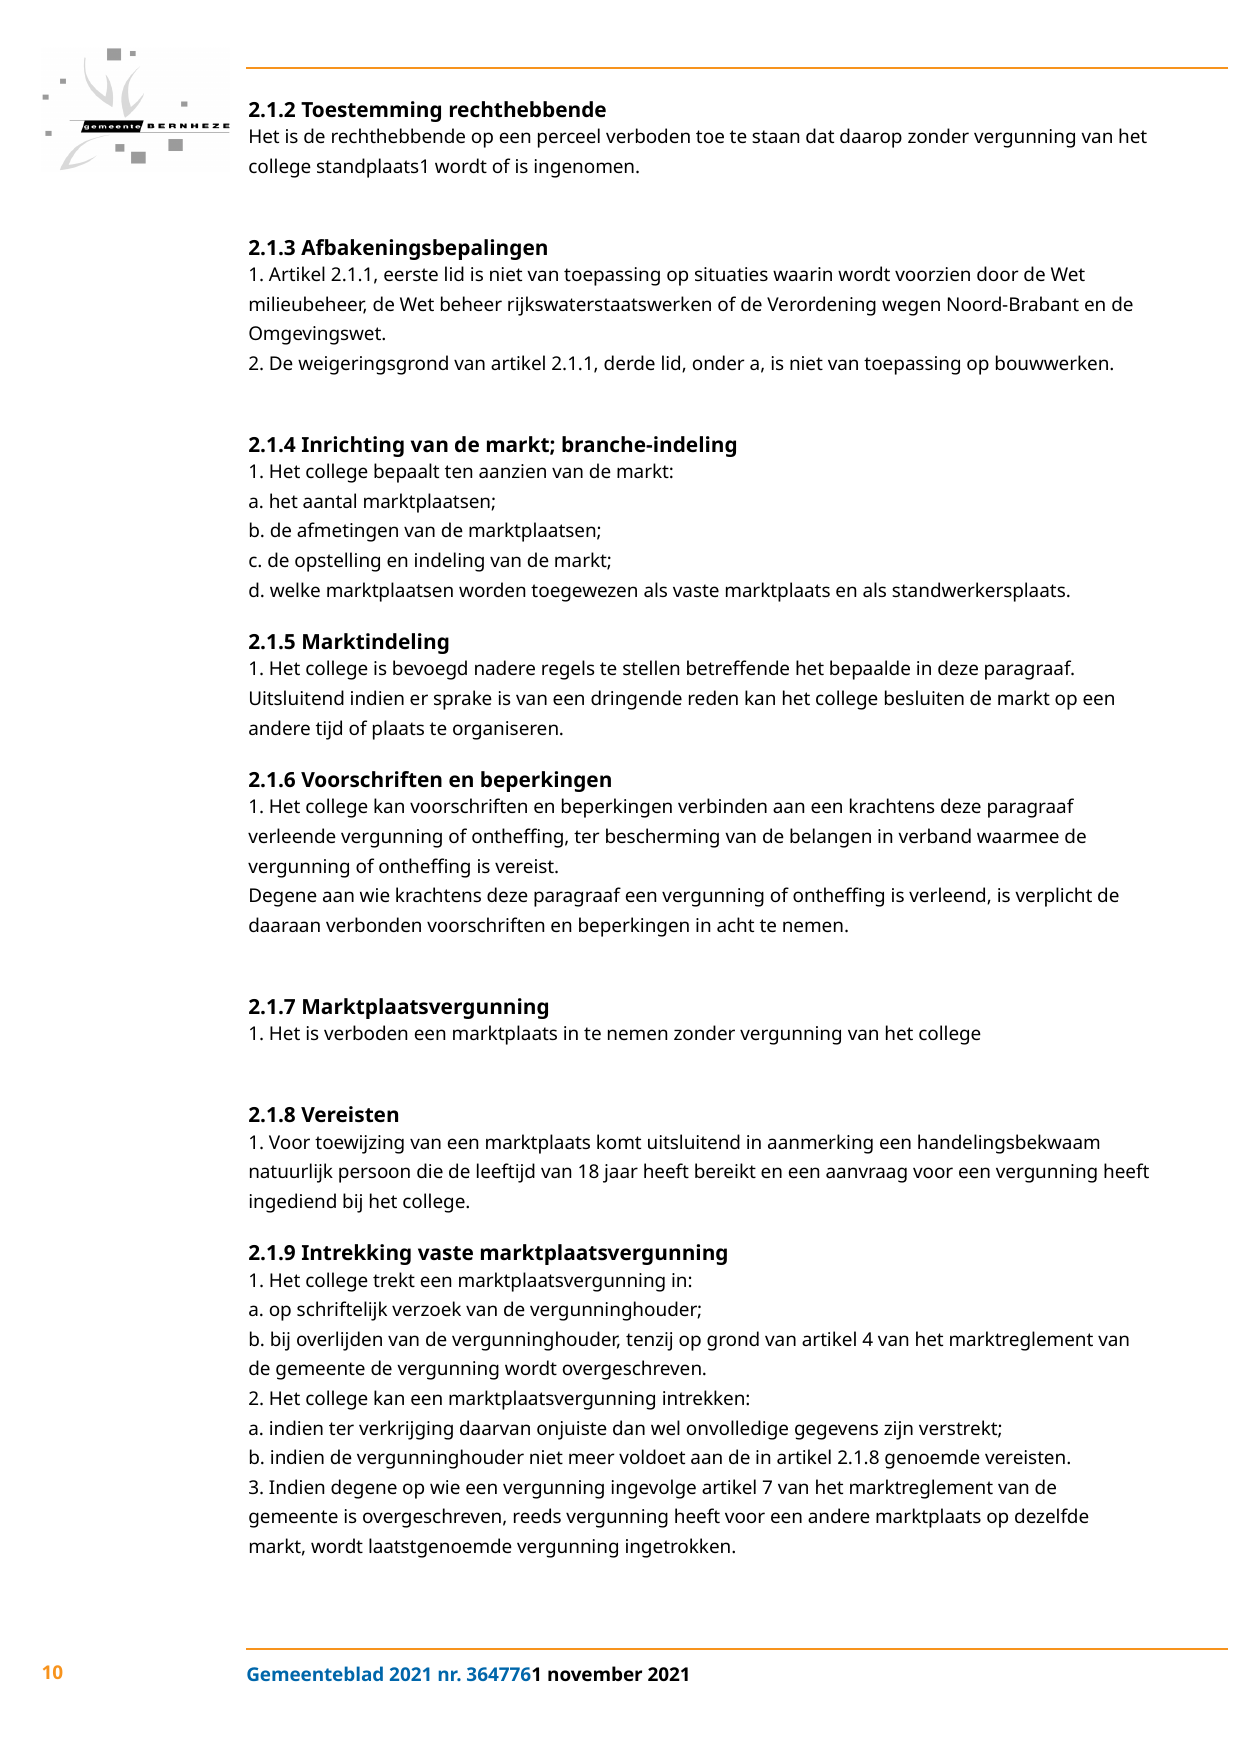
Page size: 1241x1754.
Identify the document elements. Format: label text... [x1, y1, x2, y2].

text a. het aantal marktplaatsen; [248, 488, 1152, 514]
text 1. Het college bepaalt ten aanzien van de markt: [248, 458, 1152, 484]
text 1. Artikel 2.1.1, eerste lid is niet van toepassing op situaties waarin wordt voorzien door de Wet milieubeheer, de Wet beheer rijkswaterstaatswerken of de Verordening wegen Noord-Brabant en de Omgevingswet. [248, 261, 1152, 346]
text b. indien de vergunninghouder niet meer voldoet aan de in artikel 2.1.8 genoemde vereisten. [248, 1444, 1152, 1470]
text Uitsluitend indien er sprake is van een dringende reden kan het college besluiten de markt op een andere tijd of plaats te organiseren. [248, 685, 1152, 741]
picture [41, 47, 231, 172]
text 2. De weigeringsgrond van artikel 2.1.1, derde lid, onder a, is niet van toepassing op bouwwerken. [248, 350, 1152, 376]
text a. op schriftelijk verzoek van de vergunninghouder; [248, 1296, 1152, 1322]
text 1. Het college kan voorschriften en beperkingen verbinden aan een krachtens deze paragraaf verleende vergunning of ontheffing, ter bescherming van de belangen in verband waarmee de vergunning of ontheffing is vereist. [248, 794, 1152, 878]
text 2.1.8 Vereisten [248, 1100, 1152, 1129]
text 2. Het college kan een marktplaatsvergunning intrekken: [248, 1385, 1152, 1411]
text 1. Het is verboden een marktplaats in te nemen zonder vergunning van het college [248, 1020, 1152, 1046]
text 2.1.5 Marktindeling [248, 627, 1152, 656]
text c. de opstelling en indeling van de markt; [248, 547, 1152, 573]
text b. de afmetingen van de marktplaatsen; [248, 518, 1152, 543]
text a. indien ter verkrijging daarvan onjuiste dan wel onvolledige gegevens zijn verstrekt; [248, 1415, 1152, 1441]
text 2.1.4 Inrichting van de markt; branche-indeling [248, 430, 1152, 458]
text b. bij overlijden van de vergunninghouder, tenzij op grond van artikel 4 van het marktreglement van de gemeente de vergunning wordt overgeschreven. [248, 1326, 1152, 1381]
text 2.1.2 Toestemming rechthebbende [248, 95, 1152, 123]
text Degene aan wie krachtens deze paragraaf een vergunning of ontheffing is verleend, is verplicht de daaraan verbonden voorschriften en beperkingen in acht te nemen. [248, 882, 1152, 938]
text 1. Voor toewijzing van een marktplaats komt uitsluitend in aanmerking een handelingsbekwaam natuurlijk persoon die de leeftijd van 18 jaar heeft bereikt en een aanvraag voor een vergunning heeft ingediend bij het college. [248, 1129, 1152, 1214]
text 2.1.6 Voorschriften en beperkingen [248, 765, 1152, 794]
text 3. Indien degene op wie een vergunning ingevolge artikel 7 van het marktreglement van de gemeente is overgeschreven, reeds vergunning heeft voor een andere marktplaats op dezelfde markt, wordt laatstgenoemde vergunning ingetrokken. [248, 1474, 1152, 1559]
text 2.1.3 Afbakeningsbepalingen [248, 233, 1152, 261]
text 1. Het college is bevoegd nadere regels te stellen betreffende het bepaalde in deze paragraaf. [248, 656, 1152, 681]
text 2.1.7 Marktplaatsvergunning [248, 992, 1152, 1020]
text Het is de rechthebbende op een perceel verboden toe te staan dat daarop zonder vergunning van het college standplaats1 wordt of is ingenomen. [248, 123, 1152, 178]
text 1. Het college trekt een marktplaatsvergunning in: [248, 1267, 1152, 1293]
text 2.1.9 Intrekking vaste marktplaatsvergunning [248, 1238, 1152, 1267]
text d. welke marktplaatsen worden toegewezen als vaste marktplaats en als standwerkersplaats. [248, 577, 1152, 602]
